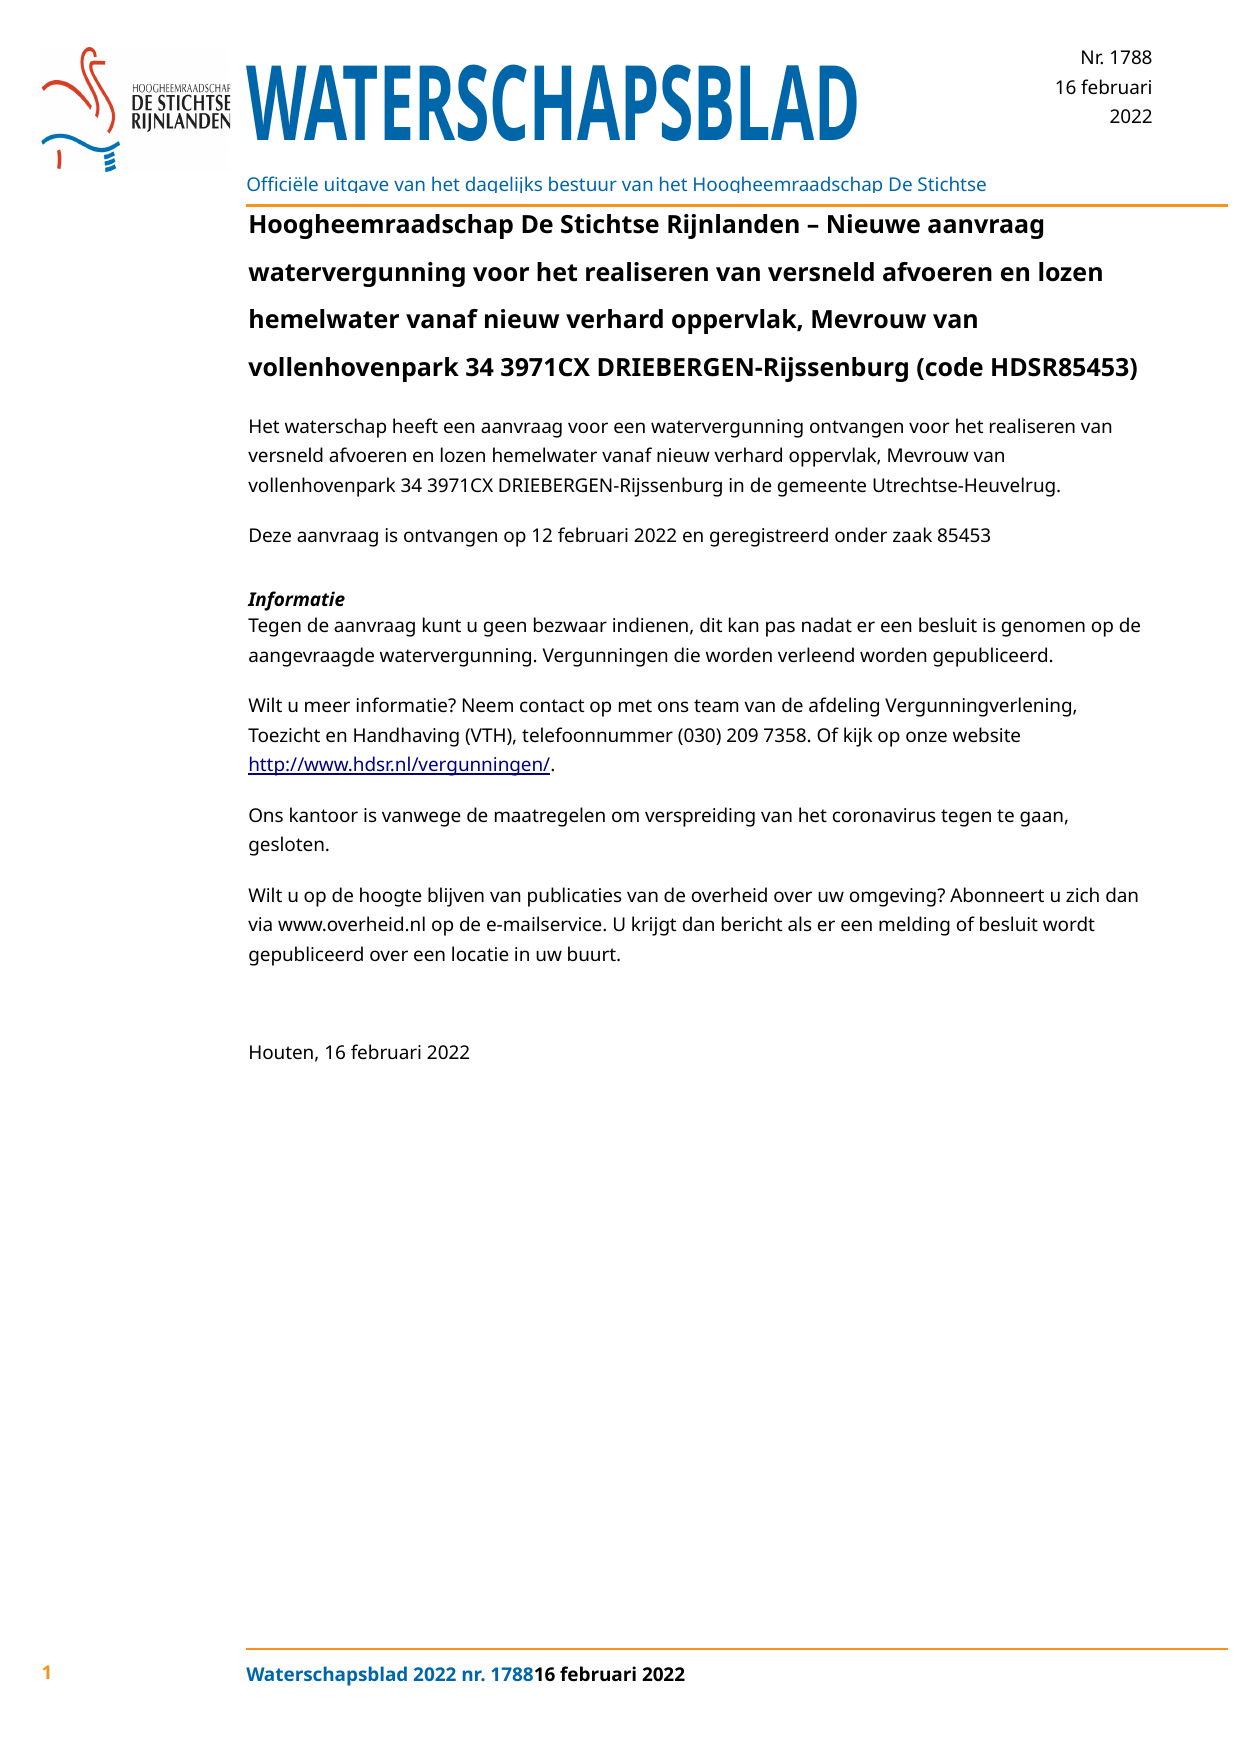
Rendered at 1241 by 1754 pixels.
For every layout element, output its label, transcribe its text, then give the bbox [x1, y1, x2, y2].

text Tegen de aanvraag kunt u geen bezwaar indienen, dit kan pas nadat er een besluit is genomen op de aangevraagde watervergunning. Vergunningen die worden verleend worden gepubliceerd. [248, 612, 1152, 668]
text Wilt u op de hoogte blijven van publicaties van de overheid over uw omgeving? Abonneert u zich dan via www.overheid.nl op de e-mailservice. U krijgt dan bericht als er een melding of besluit wordt gepubliceerd over een locatie in uw buurt. [248, 882, 1152, 967]
text Hoogheemraadschap De Stichtse Rijnlanden – Nieuwe aanvraag watervergunning voor het realiseren van versneld afvoeren en lozen hemelwater vanaf nieuw verhard oppervlak, Mevrouw van vollenhovenpark 34 3971CX DRIEBERGEN-Rijssenburg (code HDSR85453) [248, 207, 1152, 384]
text Deze aanvraag is ontvangen op 12 februari 2022 en geregistreerd onder zaak 85453 [248, 523, 1152, 548]
picture [41, 47, 231, 172]
text Wilt u meer informatie? Neem contact op met ons team van de afdeling Vergunningverlening, Toezicht en Handhaving (VTH), telefoonnummer (030) 209 7358. Of kijk op onze website http://www.hdsr.nl/vergunningen/. [248, 692, 1152, 777]
text Houten, 16 februari 2022 [248, 1039, 1152, 1065]
text Informatie [248, 587, 1152, 612]
text Ons kantoor is vanwege de maatregelen om verspreiding van het coronavirus tegen te gaan, gesloten. [248, 802, 1152, 857]
text Het waterschap heeft een aanvraag voor een watervergunning ontvangen voor het realiseren van versneld afvoeren en lozen hemelwater vanaf nieuw verhard oppervlak, Mevrouw van vollenhovenpark 34 3971CX DRIEBERGEN-Rijssenburg in de gemeente Utrechtse-Heuvelrug. [248, 413, 1152, 498]
